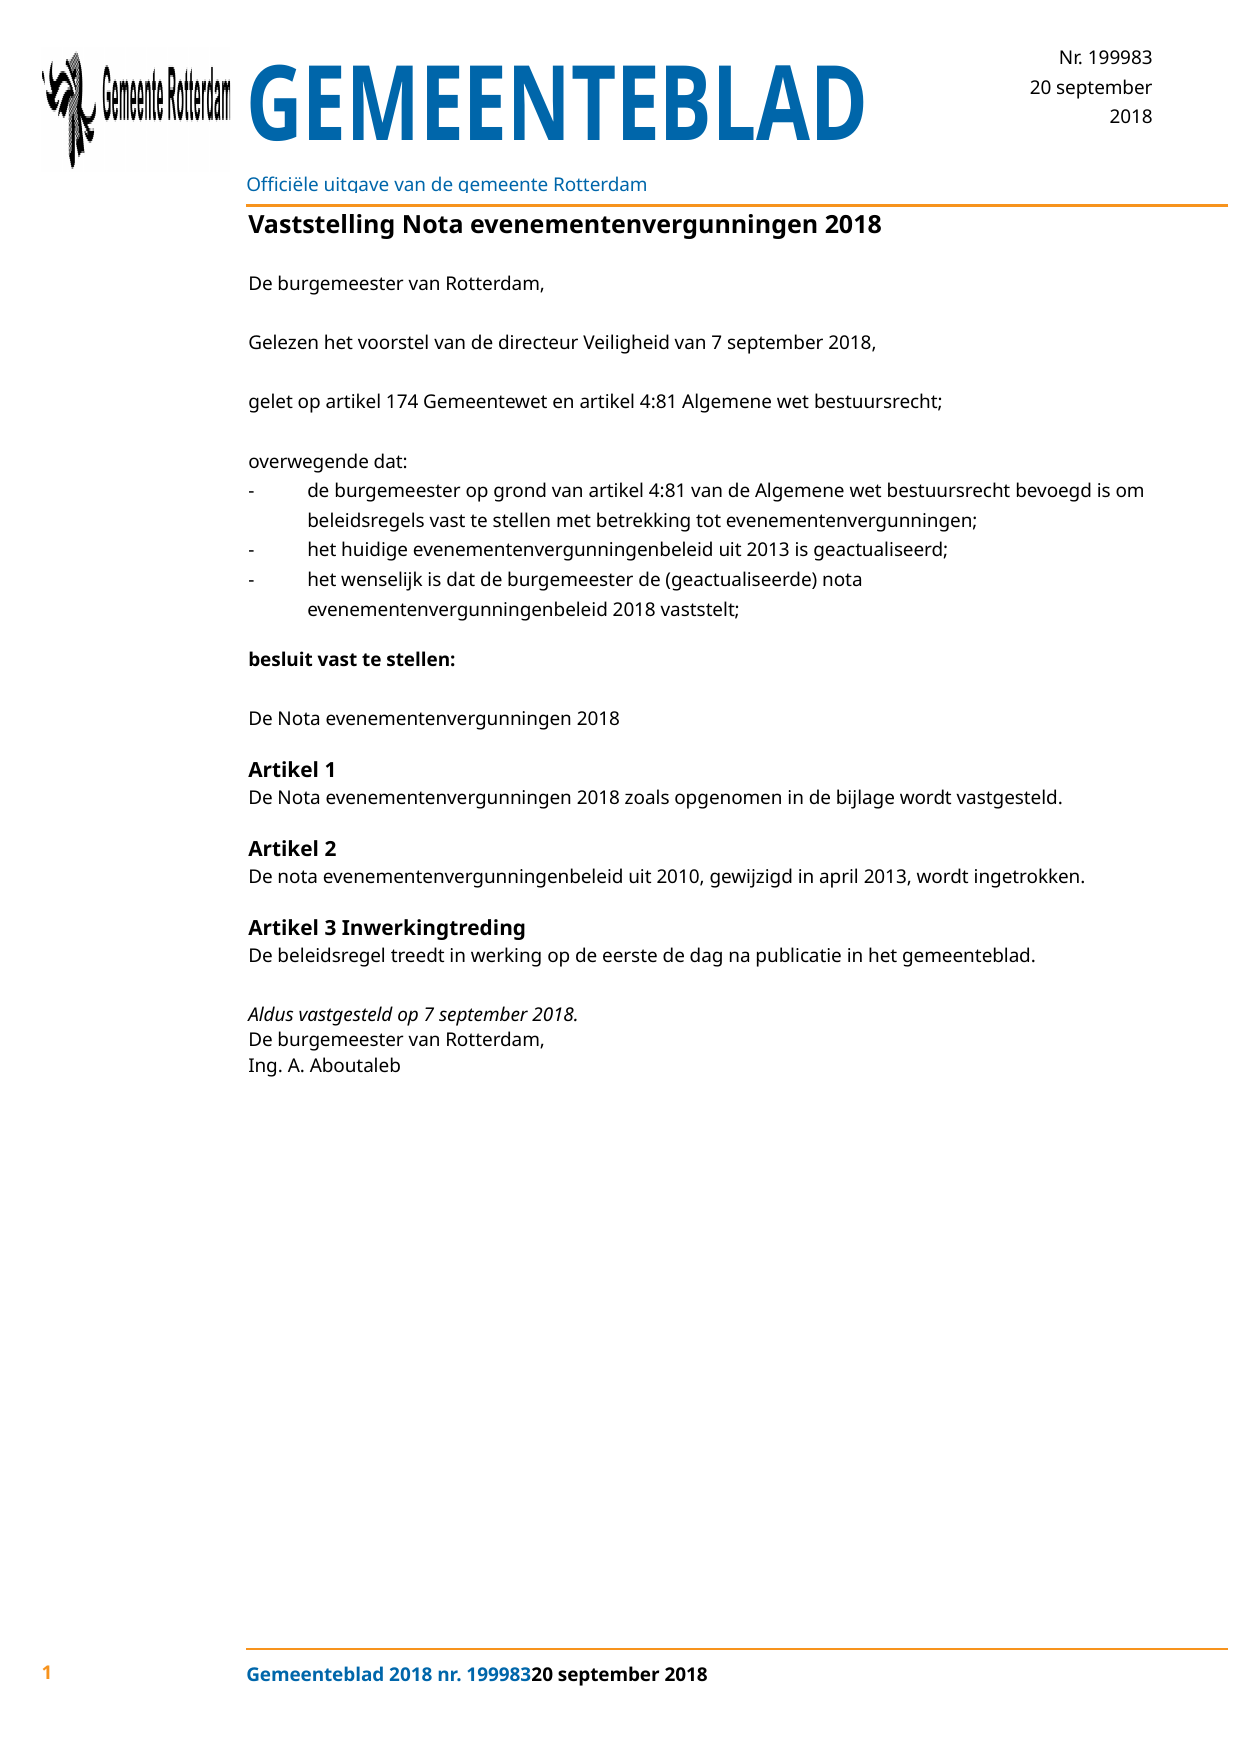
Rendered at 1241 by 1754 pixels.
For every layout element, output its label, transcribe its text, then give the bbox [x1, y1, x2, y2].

text De beleidsregel treedt in werking op de eerste de dag na publicatie in het gemeenteblad. [248, 942, 1152, 967]
text gelet op artikel 174 Gemeentewet en artikel 4:81 Algemene wet bestuursrecht; [248, 389, 1152, 414]
text De Nota evenementenvergunningen 2018 zoals opgenomen in de bijlage wordt vastgesteld. [248, 784, 1152, 810]
text De Nota evenementenvergunningen 2018 [248, 705, 1152, 731]
text De nota evenementenvergunningenbeleid uit 2010, gewijzigd in april 2013, wordt ingetrokken. [248, 863, 1152, 889]
text overwegende dat: [248, 448, 1152, 473]
text Gelezen het voorstel van de directeur Veiligheid van 7 september 2018, [248, 329, 1152, 355]
text Ing. A. Aboutaleb [248, 1052, 1152, 1078]
text Artikel 3 Inwerkingtreding [248, 913, 1152, 942]
text besluit vast te stellen: [248, 646, 1152, 672]
text De burgemeester van Rotterdam, [248, 270, 1152, 296]
list het wenselijk is dat de burgemeester de (geactualiseerde) nota evenementenvergunningenbeleid 2018 vaststelt; [248, 566, 1152, 621]
picture [41, 47, 231, 172]
text Vaststelling Nota evenementenvergunningen 2018 [248, 207, 1152, 241]
list het huidige evenementenvergunningenbeleid uit 2013 is geactualiseerd; [248, 537, 1152, 562]
text Artikel 2 [248, 834, 1152, 863]
list de burgemeester op grond van artikel 4:81 van de Algemene wet bestuursrecht bevoegd is om beleidsregels vast te stellen met betrekking tot evenementenvergunningen; [248, 477, 1152, 533]
text Aldus vastgesteld op 7 september 2018. [248, 1001, 1152, 1027]
text Artikel 1 [248, 756, 1152, 784]
text De burgemeester van Rotterdam, [248, 1027, 1152, 1052]
